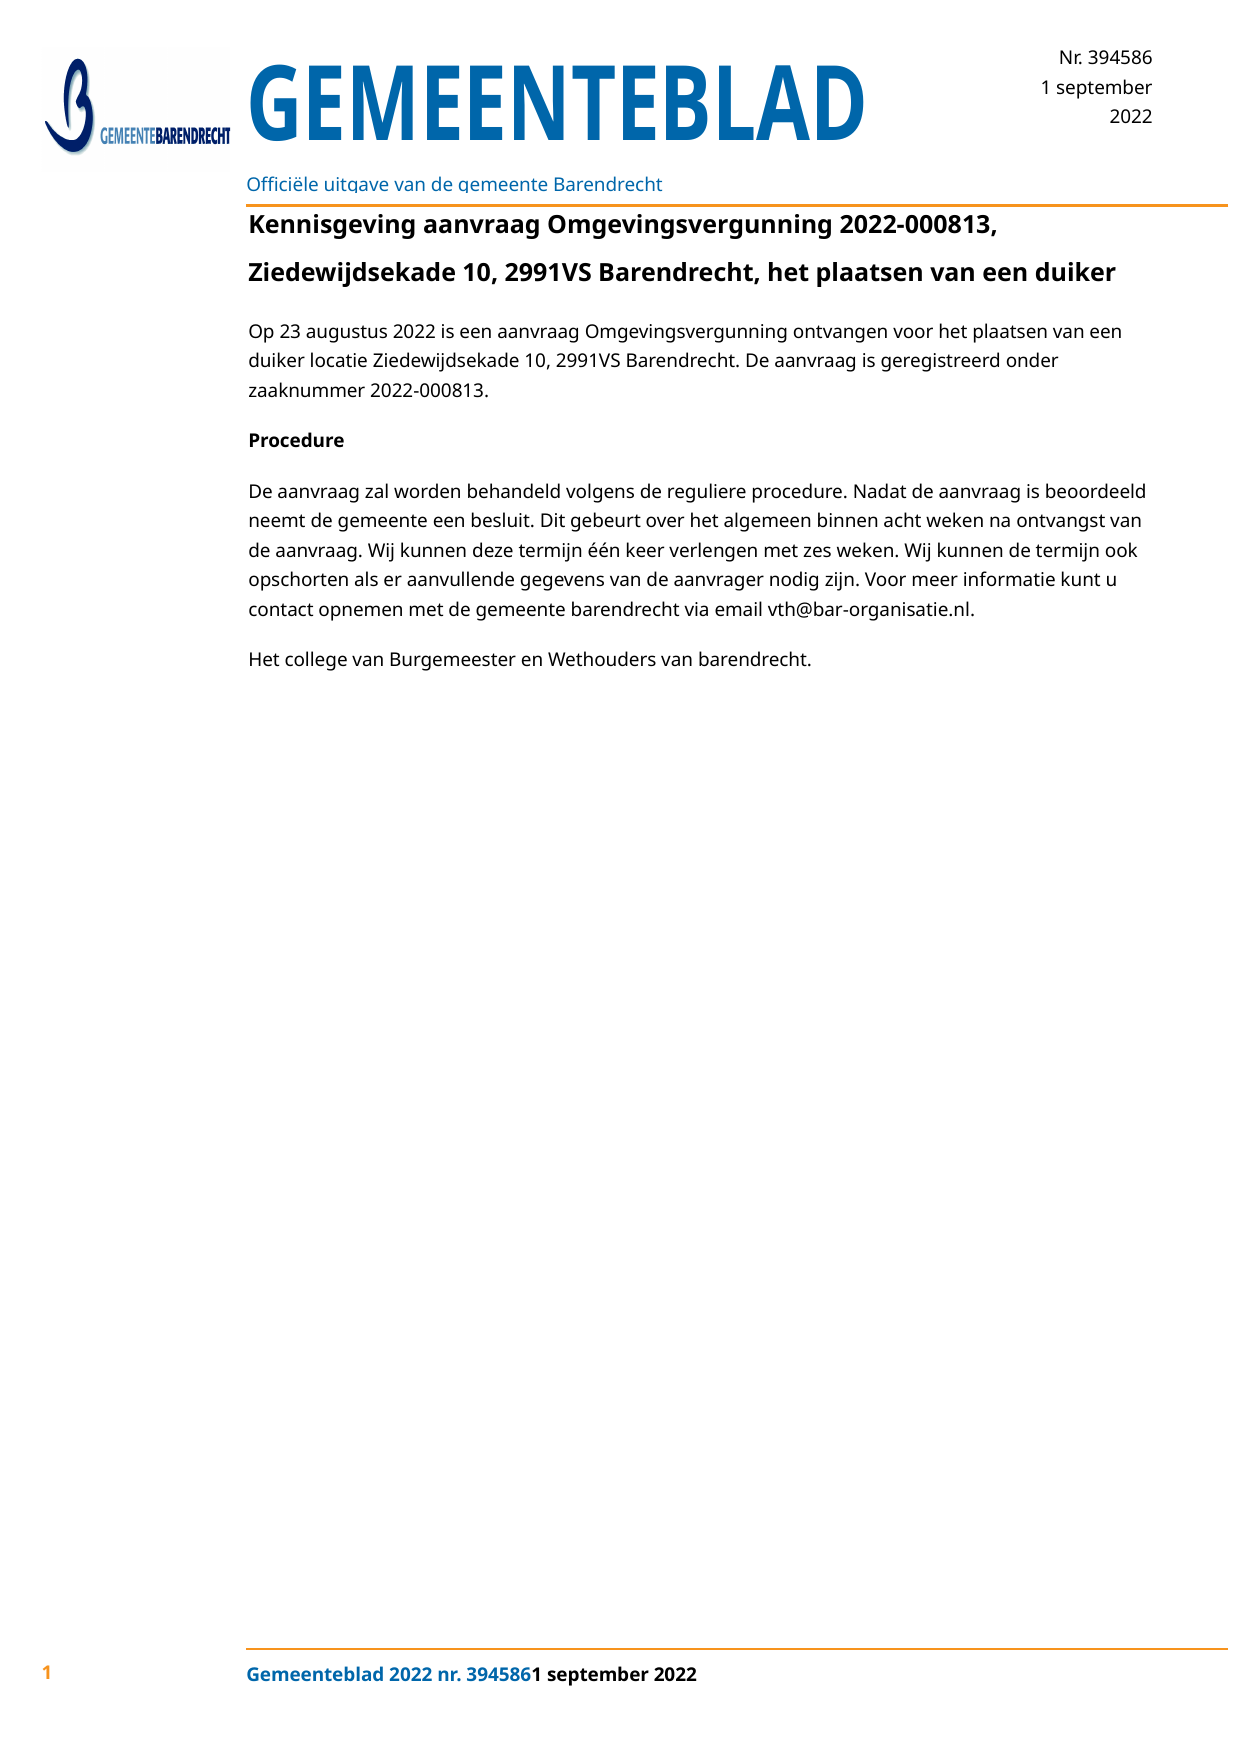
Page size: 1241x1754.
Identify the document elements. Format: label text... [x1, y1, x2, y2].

picture [41, 47, 231, 172]
text Op 23 augustus 2022 is een aanvraag Omgevingsvergunning ontvangen voor het plaatsen van een duiker locatie Ziedewijdsekade 10, 2991VS Barendrecht. De aanvraag is geregistreerd onder zaaknummer 2022-000813. [248, 318, 1152, 403]
text Procedure [248, 427, 1152, 453]
text Het college van Burgemeester en Wethouders van barendrecht. [248, 647, 1152, 672]
text Kennisgeving aanvraag Omgevingsvergunning 2022-000813, Ziedewijdsekade 10, 2991VS Barendrecht, het plaatsen van een duiker [248, 207, 1152, 288]
text De aanvraag zal worden behandeld volgens de reguliere procedure. Nadat de aanvraag is beoordeeld neemt de gemeente een besluit. Dit gebeurt over het algemeen binnen acht weken na ontvangst van de aanvraag. Wij kunnen deze termijn één keer verlengen met zes weken. Wij kunnen de termijn ook opschorten als er aanvullende gegevens van de aanvrager nodig zijn. Voor meer informatie kunt u contact opnemen met de gemeente barendrecht via email vth@bar-organisatie.nl. [248, 478, 1152, 622]
